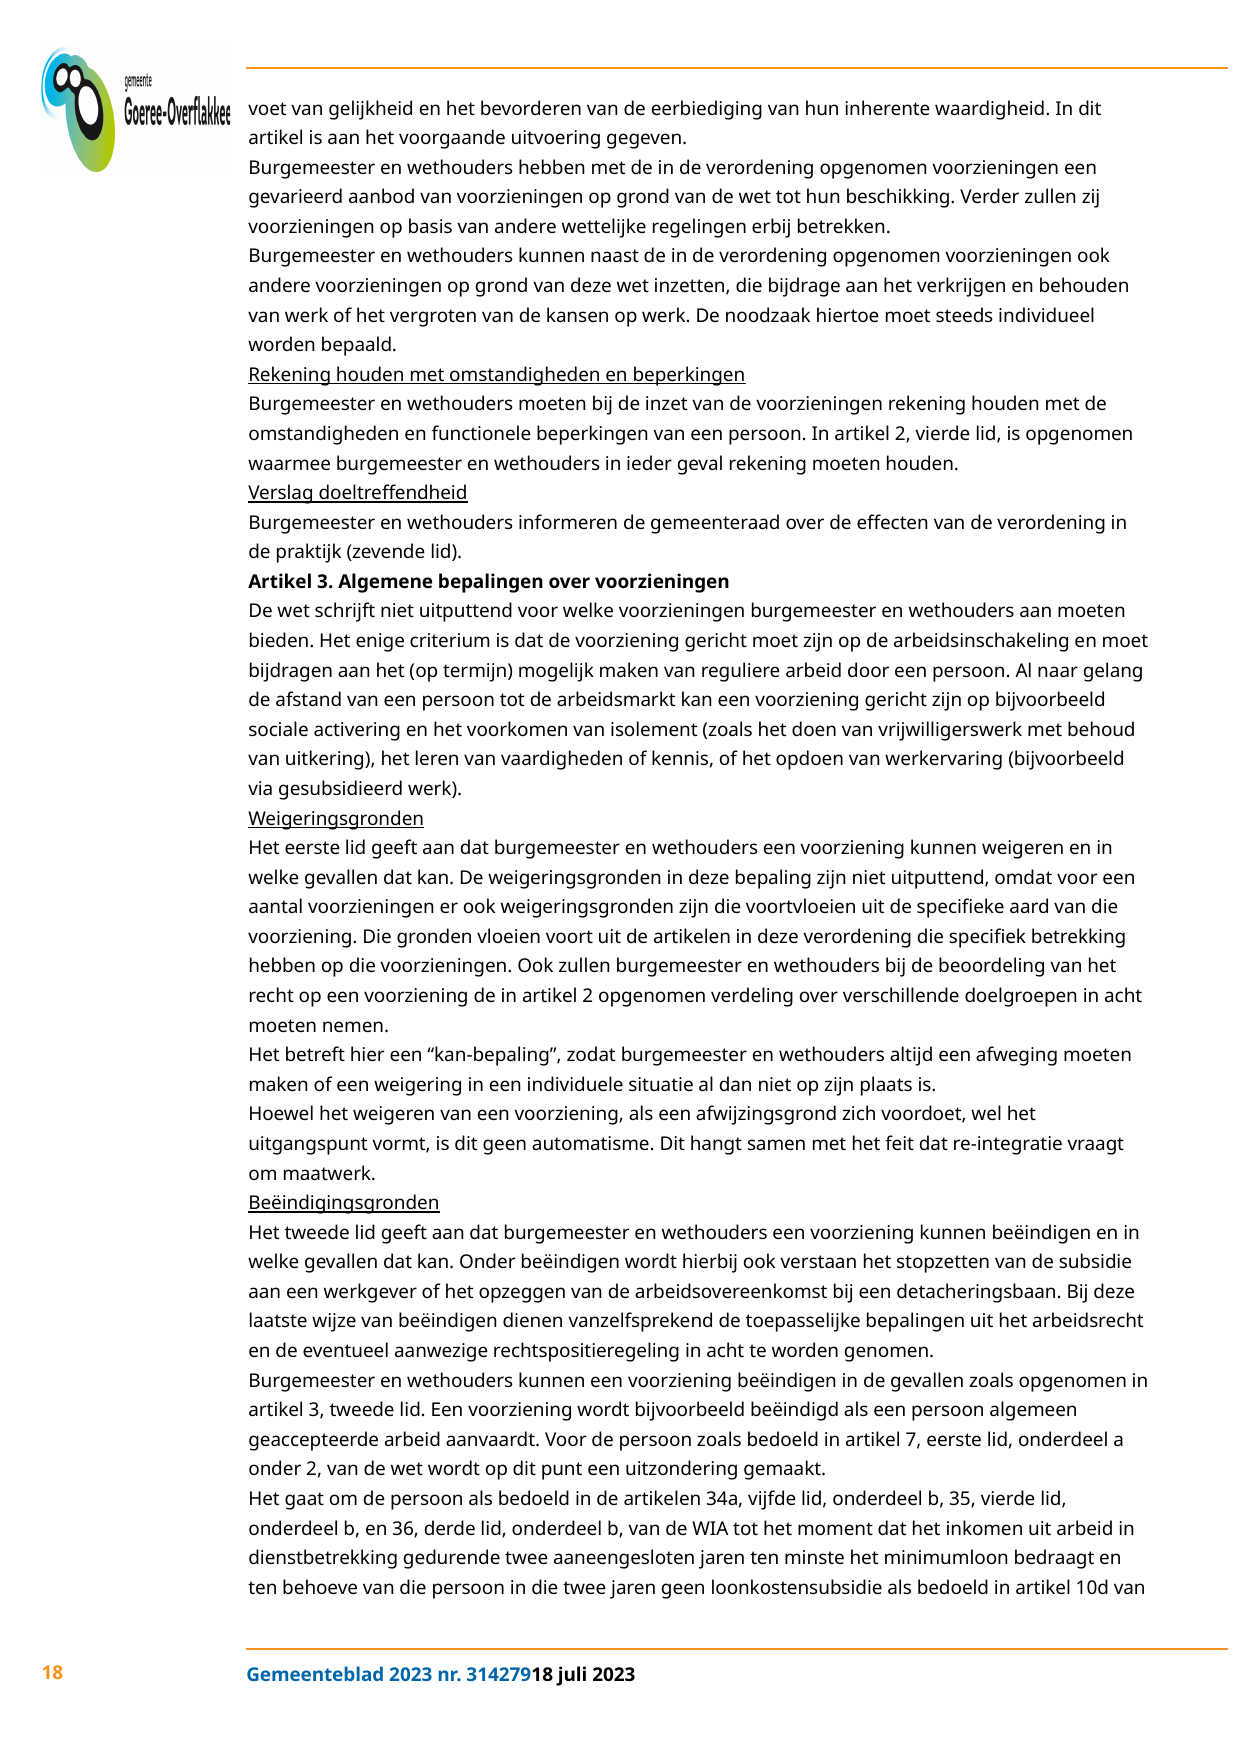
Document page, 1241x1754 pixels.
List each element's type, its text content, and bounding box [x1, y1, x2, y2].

text voet van gelijkheid en het bevorderen van de eerbiediging van hun inherente waardigheid. In dit artikel is aan het voorgaande uitvoering gegeven. [248, 95, 1152, 150]
text Artikel 3. Algemene bepalingen over voorzieningen [248, 568, 1152, 594]
text Burgemeester en wethouders informeren de gemeenteraad over de effecten van de verordening in de praktijk (zevende lid). [248, 509, 1152, 564]
text Hoewel het weigeren van een voorziening, als een afwijzingsgrond zich voordoet, wel het uitgangspunt vormt, is dit geen automatisme. Dit hangt samen met het feit dat re-integratie vraagt om maatwerk. [248, 1101, 1152, 1186]
text Burgemeester en wethouders moeten bij de inzet van de voorzieningen rekening houden met de omstandigheden en functionele beperkingen van een persoon. In artikel 2, vierde lid, is opgenomen waarmee burgemeester en wethouders in ieder geval rekening moeten houden. [248, 391, 1152, 476]
text Het gaat om de persoon als bedoeld in de artikelen 34a, vijfde lid, onderdeel b, 35, vierde lid, onderdeel b, en 36, derde lid, onderdeel b, van de WIA tot het moment dat het inkomen uit arbeid in dienstbetrekking gedurende twee aaneengesloten jaren ten minste het minimumloon bedraagt en ten behoeve van die persoon in die twee jaren geen loonkostensubsidie als bedoeld in artikel 10d van [248, 1485, 1152, 1600]
text Verslag doeltreffendheid [248, 479, 1152, 505]
text Het eerste lid geeft aan dat burgemeester en wethouders een voorziening kunnen weigeren en in welke gevallen dat kan. De weigeringsgronden in deze bepaling zijn niet uitputtend, omdat voor een aantal voorzieningen er ook weigeringsgronden zijn die voortvloeien uit de specifieke aard van die voorziening. Die gronden vloeien voort uit de artikelen in deze verordening die specifiek betrekking hebben op die voorzieningen. Ook zullen burgemeester en wethouders bij de beoordeling van het recht op een voorziening de in artikel 2 opgenomen verdeling over verschillende doelgroepen in acht moeten nemen. [248, 834, 1152, 1038]
text Burgemeester en wethouders hebben met de in de verordening opgenomen voorzieningen een gevarieerd aanbod van voorzieningen op grond van de wet tot hun beschikking. Verder zullen zij voorzieningen op basis van andere wettelijke regelingen erbij betrekken. [248, 154, 1152, 239]
text Weigeringsgronden [248, 805, 1152, 831]
picture [41, 47, 231, 172]
text Het betreft hier een “kan-bepaling”, zodat burgemeester en wethouders altijd een afweging moeten maken of een weigering in een individuele situatie al dan niet op zijn plaats is. [248, 1041, 1152, 1097]
text Beëindigingsgronden [248, 1189, 1152, 1215]
text Burgemeester en wethouders kunnen naast de in de verordening opgenomen voorzieningen ook andere voorzieningen op grond van deze wet inzetten, die bijdrage aan het verkrijgen en behouden van werk of het vergroten van de kansen op werk. De noodzaak hiertoe moet steeds individueel worden bepaald. [248, 243, 1152, 357]
text Burgemeester en wethouders kunnen een voorziening beëindigen in de gevallen zoals opgenomen in artikel 3, tweede lid. Een voorziening wordt bijvoorbeeld beëindigd als een persoon algemeen geaccepteerde arbeid aanvaardt. Voor de persoon zoals bedoeld in artikel 7, eerste lid, onderdeel a onder 2, van de wet wordt op dit punt een uitzondering gemaakt. [248, 1367, 1152, 1481]
text De wet schrijft niet uitputtend voor welke voorzieningen burgemeester en wethouders aan moeten bieden. Het enige criterium is dat de voorziening gericht moet zijn op de arbeidsinschakeling en moet bijdragen aan het (op termijn) mogelijk maken van reguliere arbeid door een persoon. Al naar gelang de afstand van een persoon tot de arbeidsmarkt kan een voorziening gericht zijn op bijvoorbeeld sociale activering en het voorkomen van isolement (zoals het doen van vrijwilligerswerk met behoud van uitkering), het leren van vaardigheden of kennis, of het opdoen van werkervaring (bijvoorbeeld via gesubsidieerd werk). [248, 598, 1152, 801]
text Rekening houden met omstandigheden en beperkingen [248, 361, 1152, 387]
text Het tweede lid geeft aan dat burgemeester en wethouders een voorziening kunnen beëindigen en in welke gevallen dat kan. Onder beëindigen wordt hierbij ook verstaan het stopzetten van de subsidie aan een werkgever of het opzeggen van de arbeidsovereenkomst bij een detacheringsbaan. Bij deze laatste wijze van beëindigen dienen vanzelfsprekend de toepasselijke bepalingen uit het arbeidsrecht en de eventueel aanwezige rechtspositieregeling in acht te worden genomen. [248, 1219, 1152, 1363]
